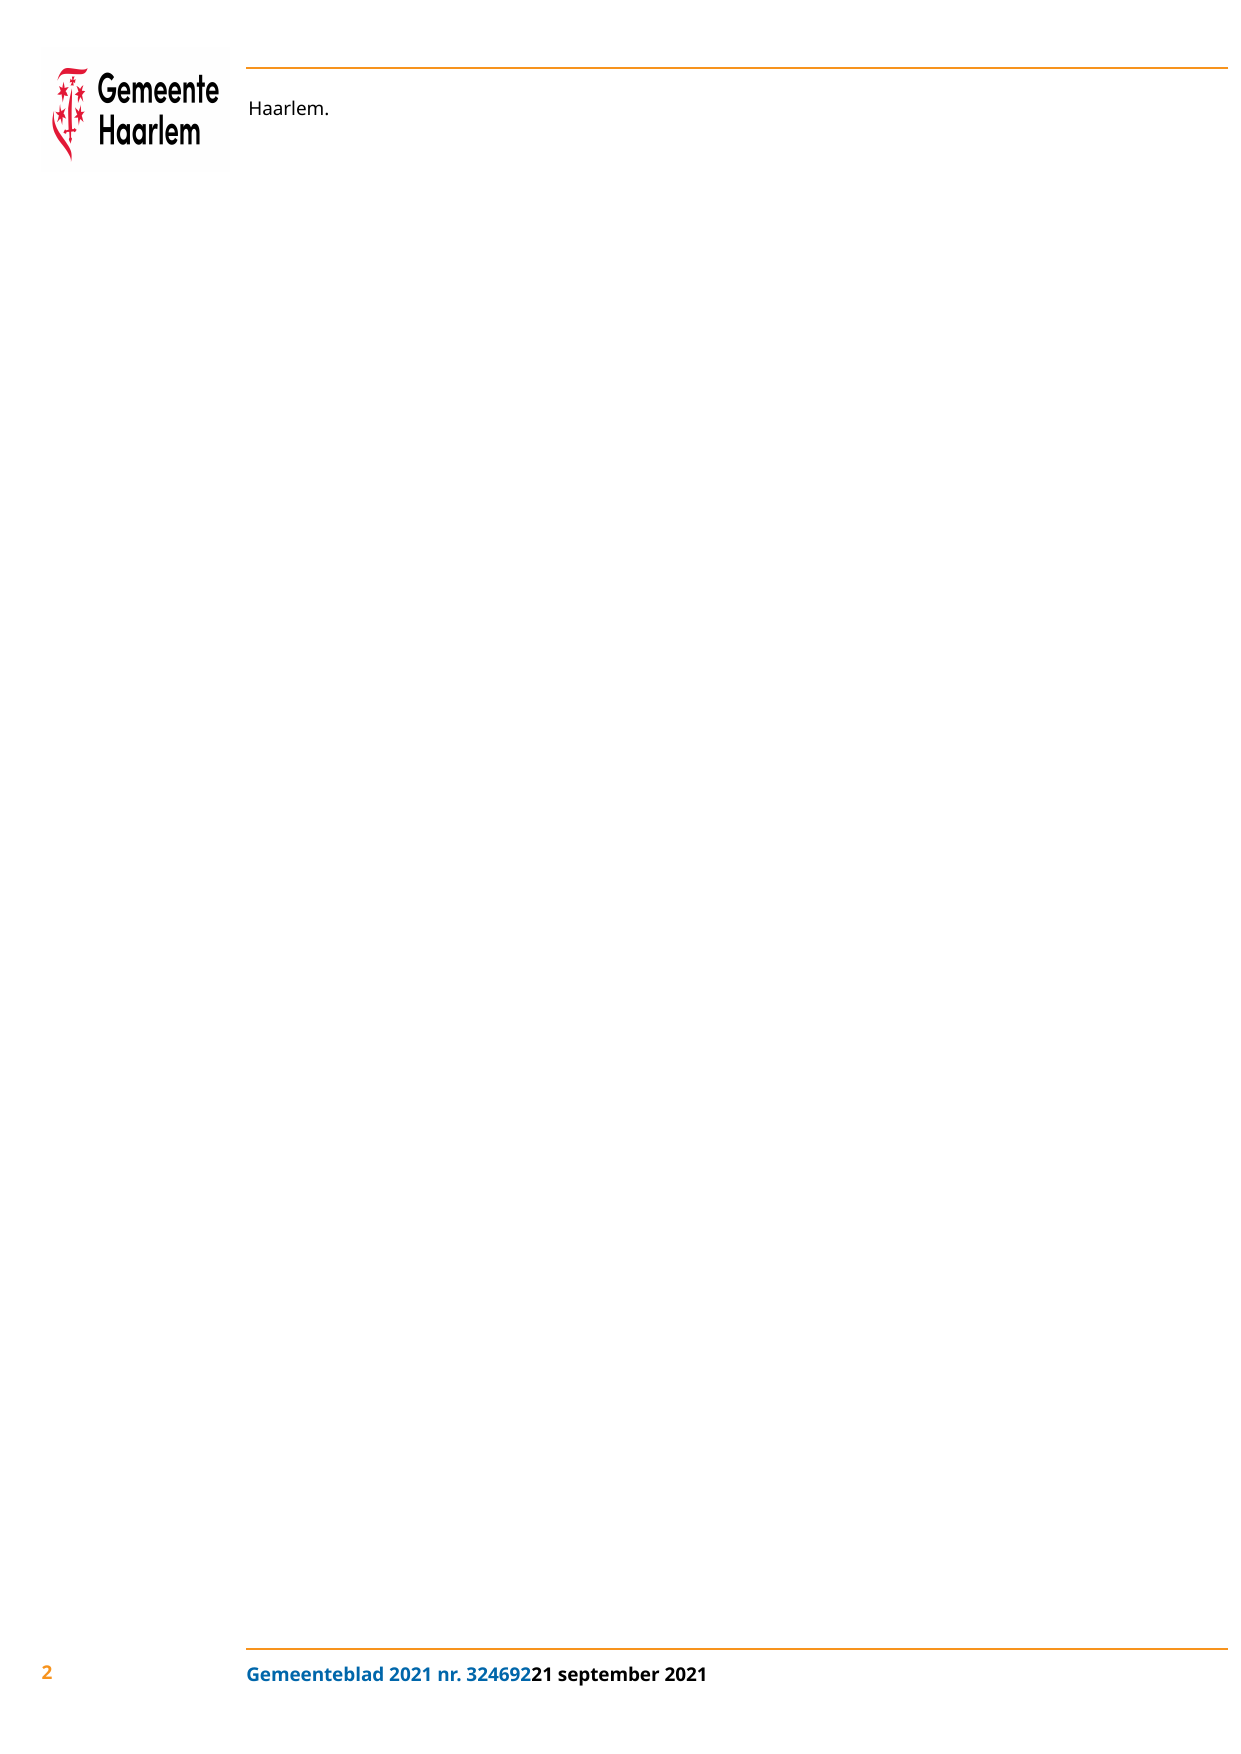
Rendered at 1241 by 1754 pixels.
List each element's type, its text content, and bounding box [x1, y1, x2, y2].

text Haarlem. [248, 95, 1152, 121]
picture [41, 47, 231, 172]
